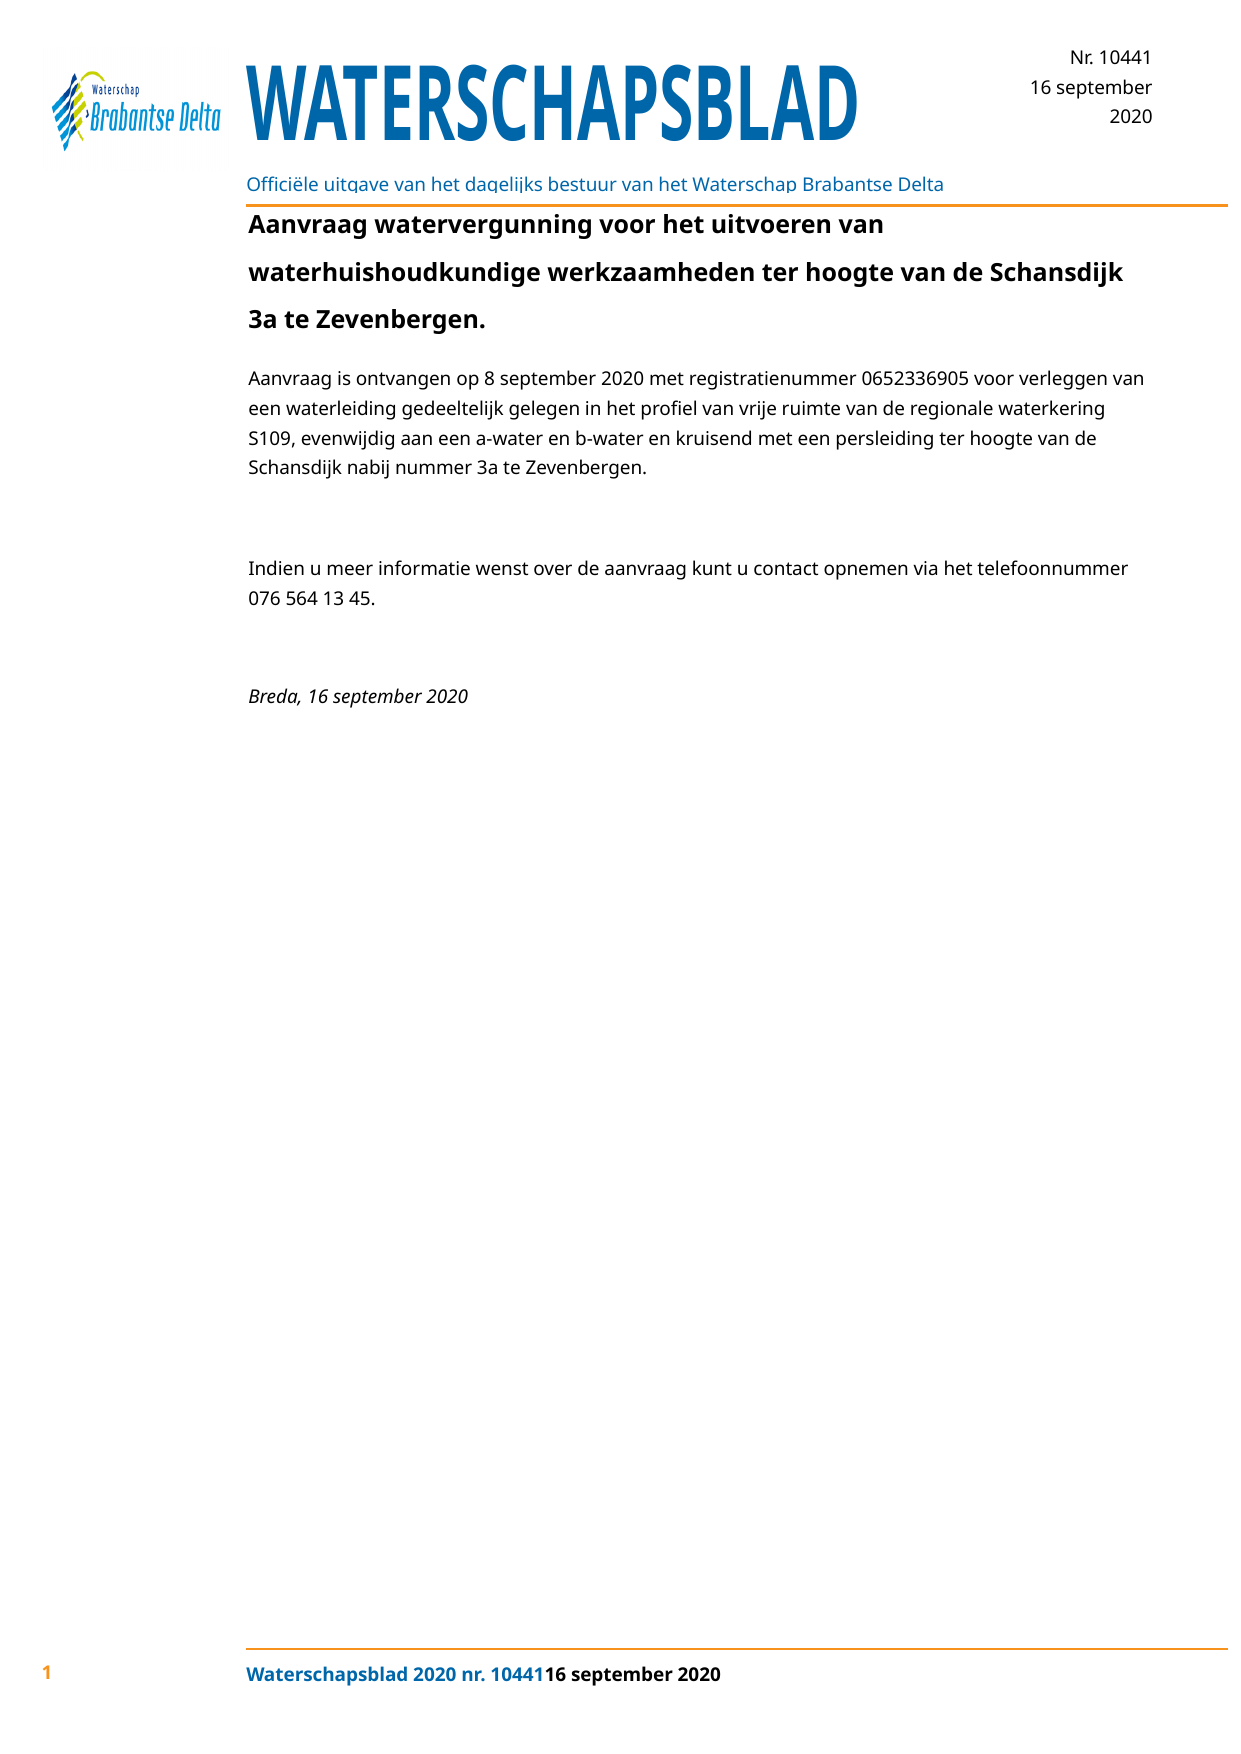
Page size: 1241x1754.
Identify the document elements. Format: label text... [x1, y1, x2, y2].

text Indien u meer informatie wenst over de aanvraag kunt u contact opnemen via het telefoonnummer 076 564 13 45. [248, 555, 1152, 610]
picture [41, 47, 231, 172]
text Breda, 16 september 2020 [248, 683, 1152, 709]
text Aanvraag watervergunning voor het uitvoeren van waterhuishoudkundige werkzaamheden ter hoogte van de Schansdijk 3a te Zevenbergen. [248, 207, 1152, 336]
text Aanvraag is ontvangen op 8 september 2020 met registratienummer 0652336905 voor verleggen van een waterleiding gedeeltelijk gelegen in het profiel van vrije ruimte van de regionale waterkering S109, evenwijdig aan een a-water en b-water en kruisend met een persleiding ter hoogte van de Schansdijk nabij nummer 3a te Zevenbergen. [248, 366, 1152, 480]
